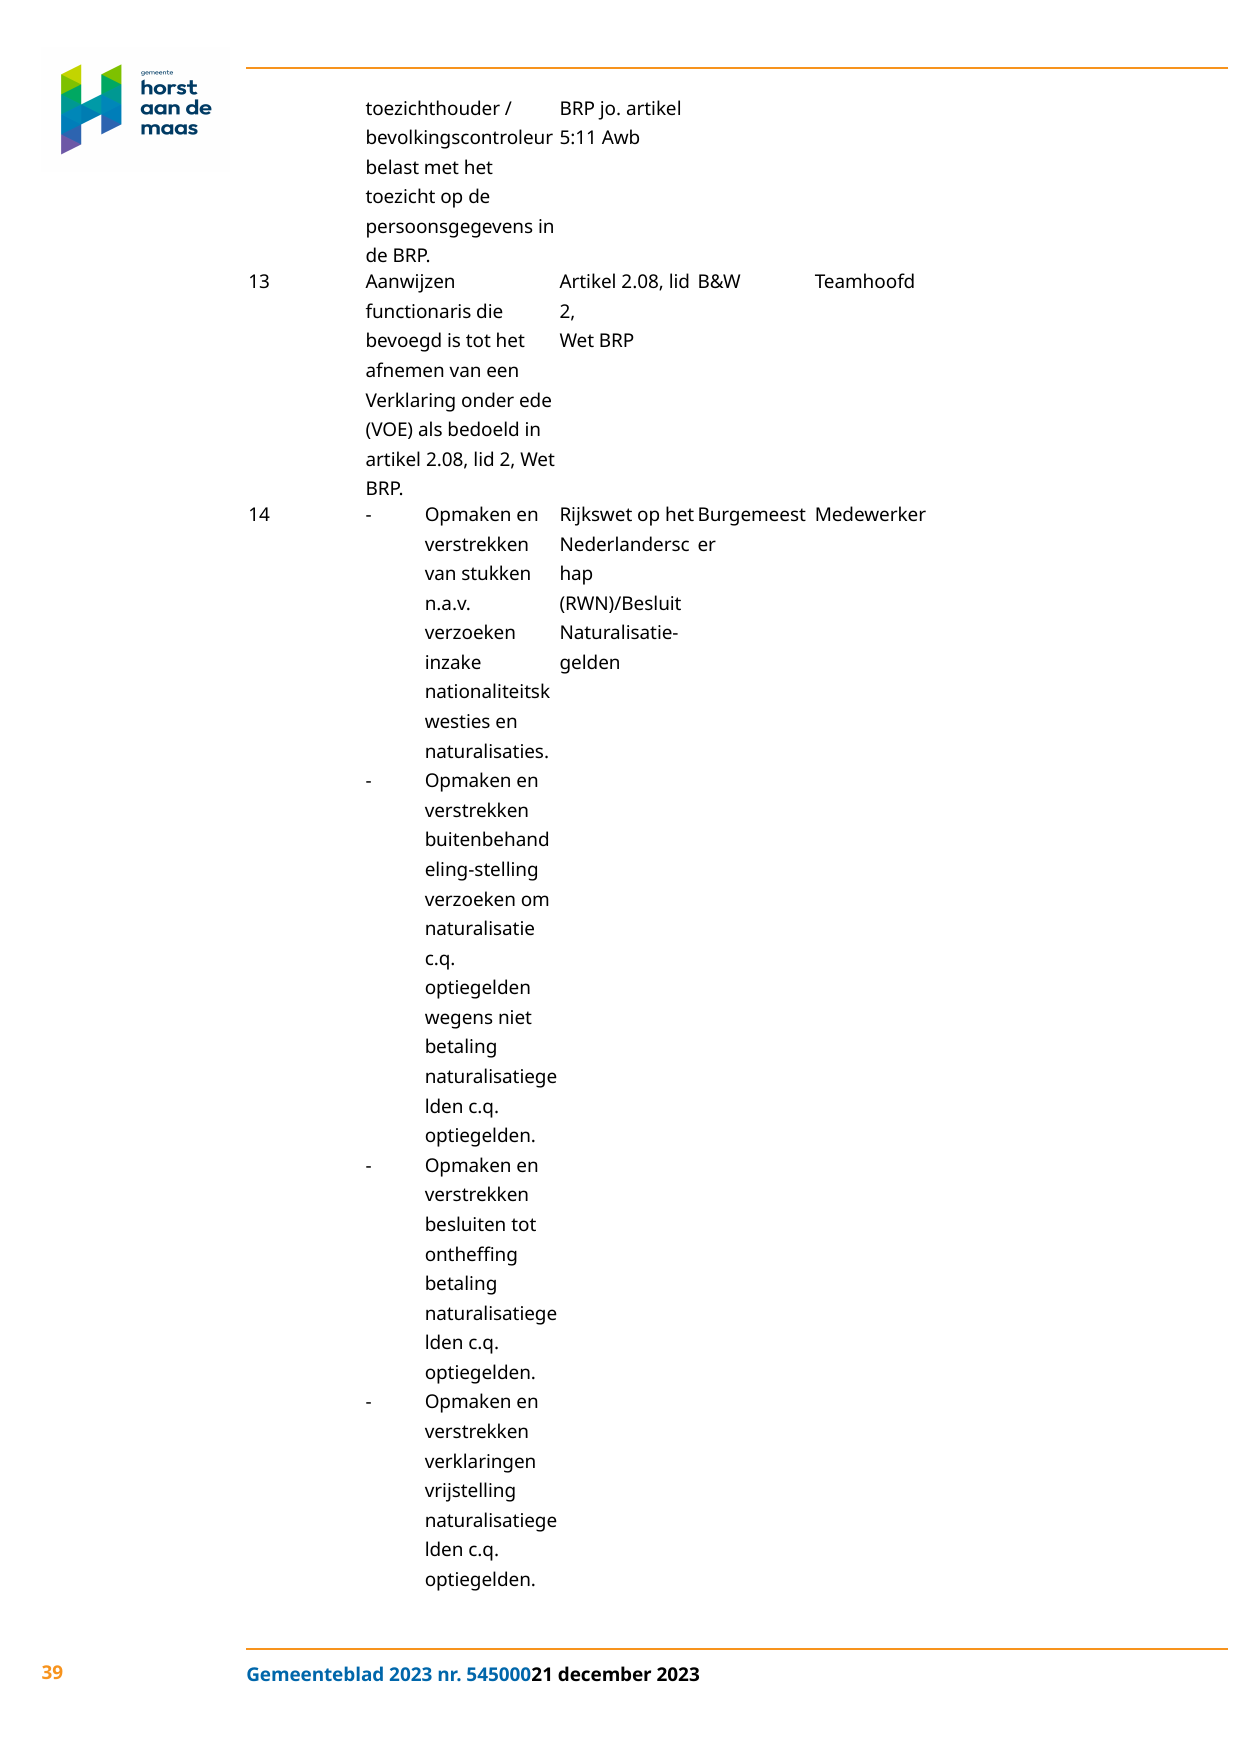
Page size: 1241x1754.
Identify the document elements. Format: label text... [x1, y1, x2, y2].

table_cell [248, 95, 365, 268]
table_cell B&W [697, 269, 814, 501]
table_cell Teamhoofd [815, 269, 968, 501]
table_cell Artikel 2.08, lid 2, Wet BRP [559, 269, 697, 501]
table_cell toezichthouder / bevolkingscontroleur belast met het toezicht op de persoonsgegevens in de BRP. [365, 95, 559, 268]
table_cell 13 [248, 269, 365, 501]
table_cell BRP jo. artikel 5:11 Awb [559, 95, 697, 268]
table_cell Aanwijzen functionaris die bevoegd is tot het afnemen van een Verklaring onder ede (VOE) als bedoeld in artikel 2.08, lid 2, Wet BRP. [365, 269, 559, 501]
table_cell [697, 95, 814, 268]
picture [41, 47, 231, 172]
table_cell [968, 501, 1152, 1592]
table_cell [815, 95, 968, 268]
table_cell [968, 95, 1152, 268]
table_cell Burgemeester [697, 501, 814, 1592]
table_cell 14 [248, 501, 365, 1592]
table_cell Opmaken en verstrekken van stukken n.a.v. verzoeken inzake nationaliteitskwesties en naturalisaties. Opmaken en verstrekken buitenbehandeling-stelling verzoeken om naturalisatie c.q. optiegelden wegens niet betaling naturalisatiegelden c.q. optiegelden. Opmaken en verstrekken besluiten tot ontheffing betaling naturalisatiegelden c.q. optiegelden. Opmaken en verstrekken verklaringen vrijstelling naturalisatiegelden c.q. optiegelden. [365, 501, 559, 1592]
table_cell [968, 269, 1152, 501]
table_cell Rijkswet op het Nederlanderschap (RWN)/Besluit Naturalisatie-gelden [559, 501, 697, 1592]
table_cell Medewerker [815, 501, 968, 1592]
